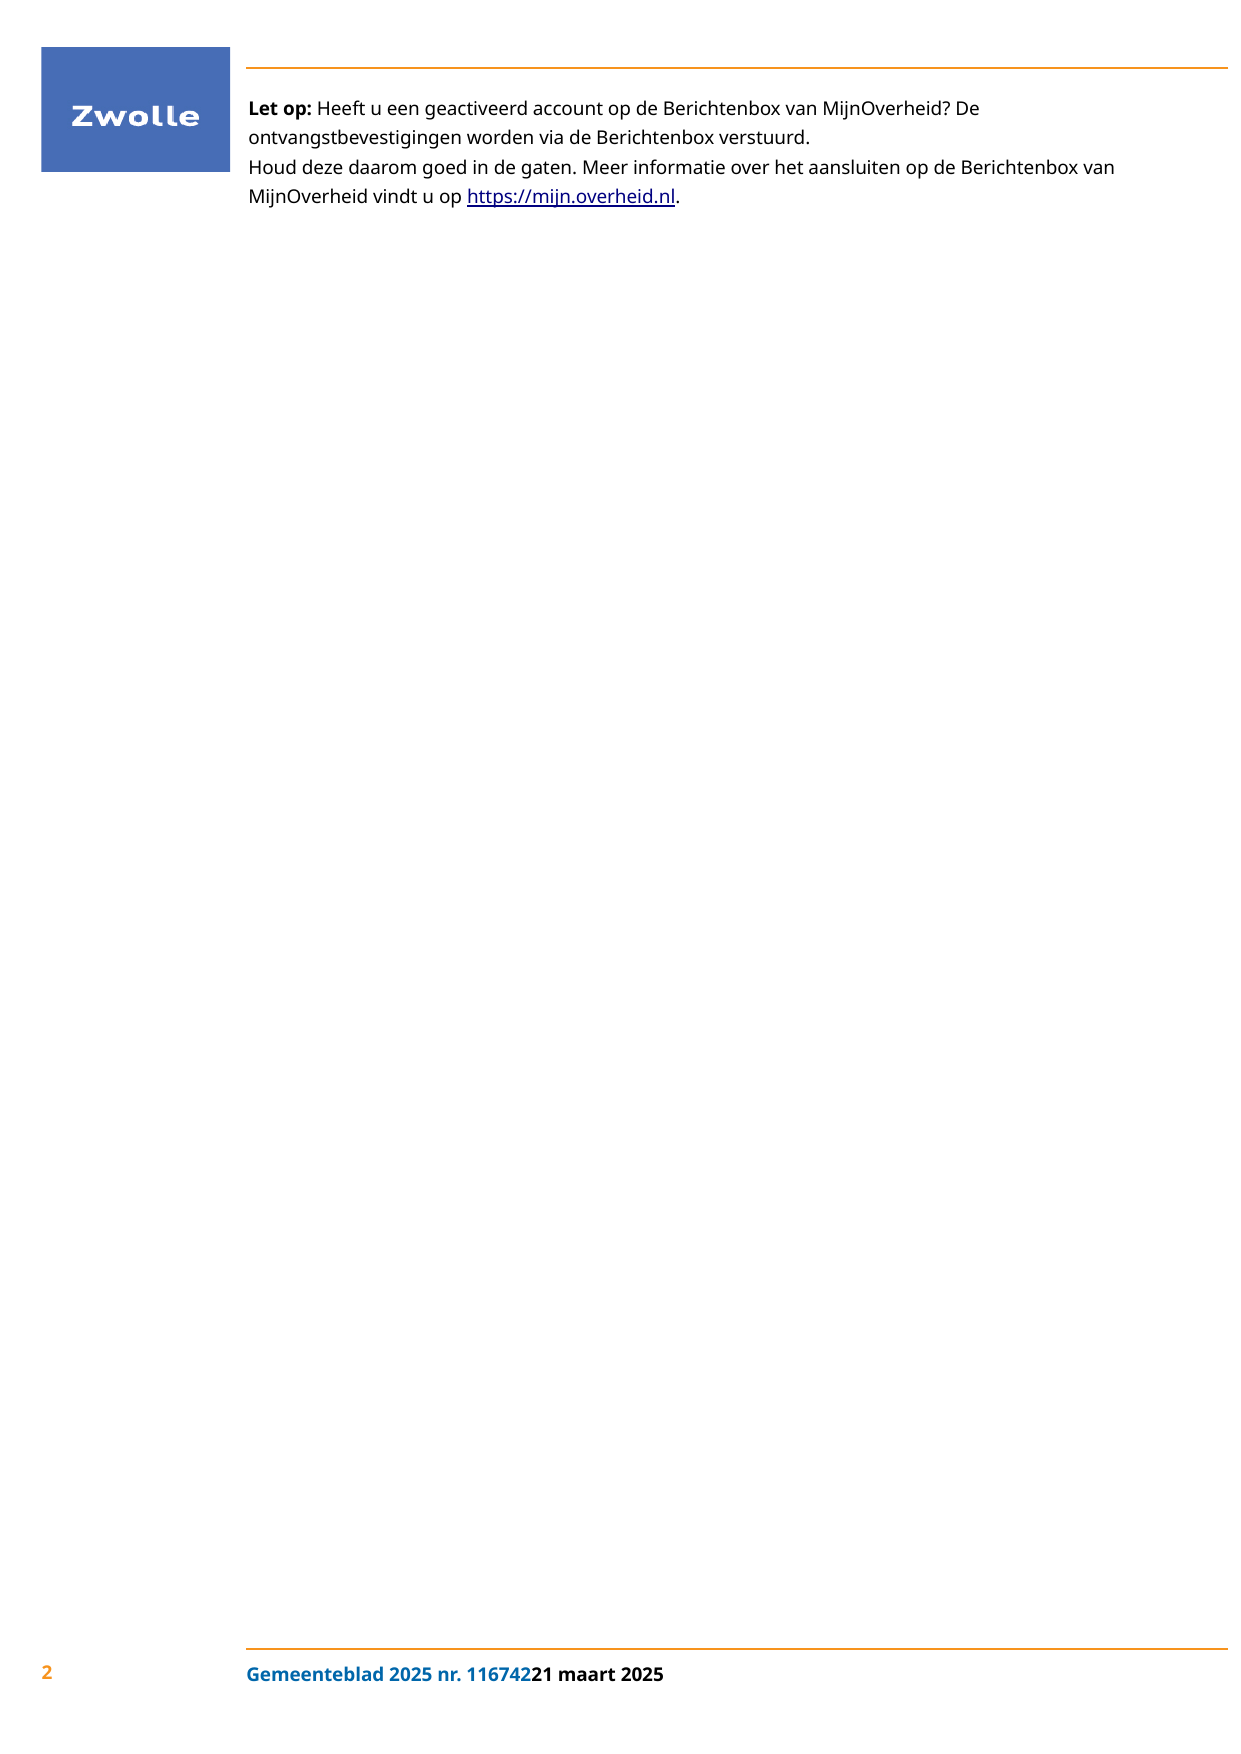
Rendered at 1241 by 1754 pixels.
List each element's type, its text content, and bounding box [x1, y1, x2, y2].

text Let op: Heeft u een geactiveerd account op de Berichtenbox van MijnOverheid? De ontvangstbevestigingen worden via de Berichtenbox verstuurd. [248, 95, 1152, 150]
picture [41, 47, 231, 172]
text Houd deze daarom goed in de gaten. Meer informatie over het aansluiten op de Berichtenbox van MijnOverheid vindt u op https://mijn.overheid.nl. [248, 154, 1152, 209]
